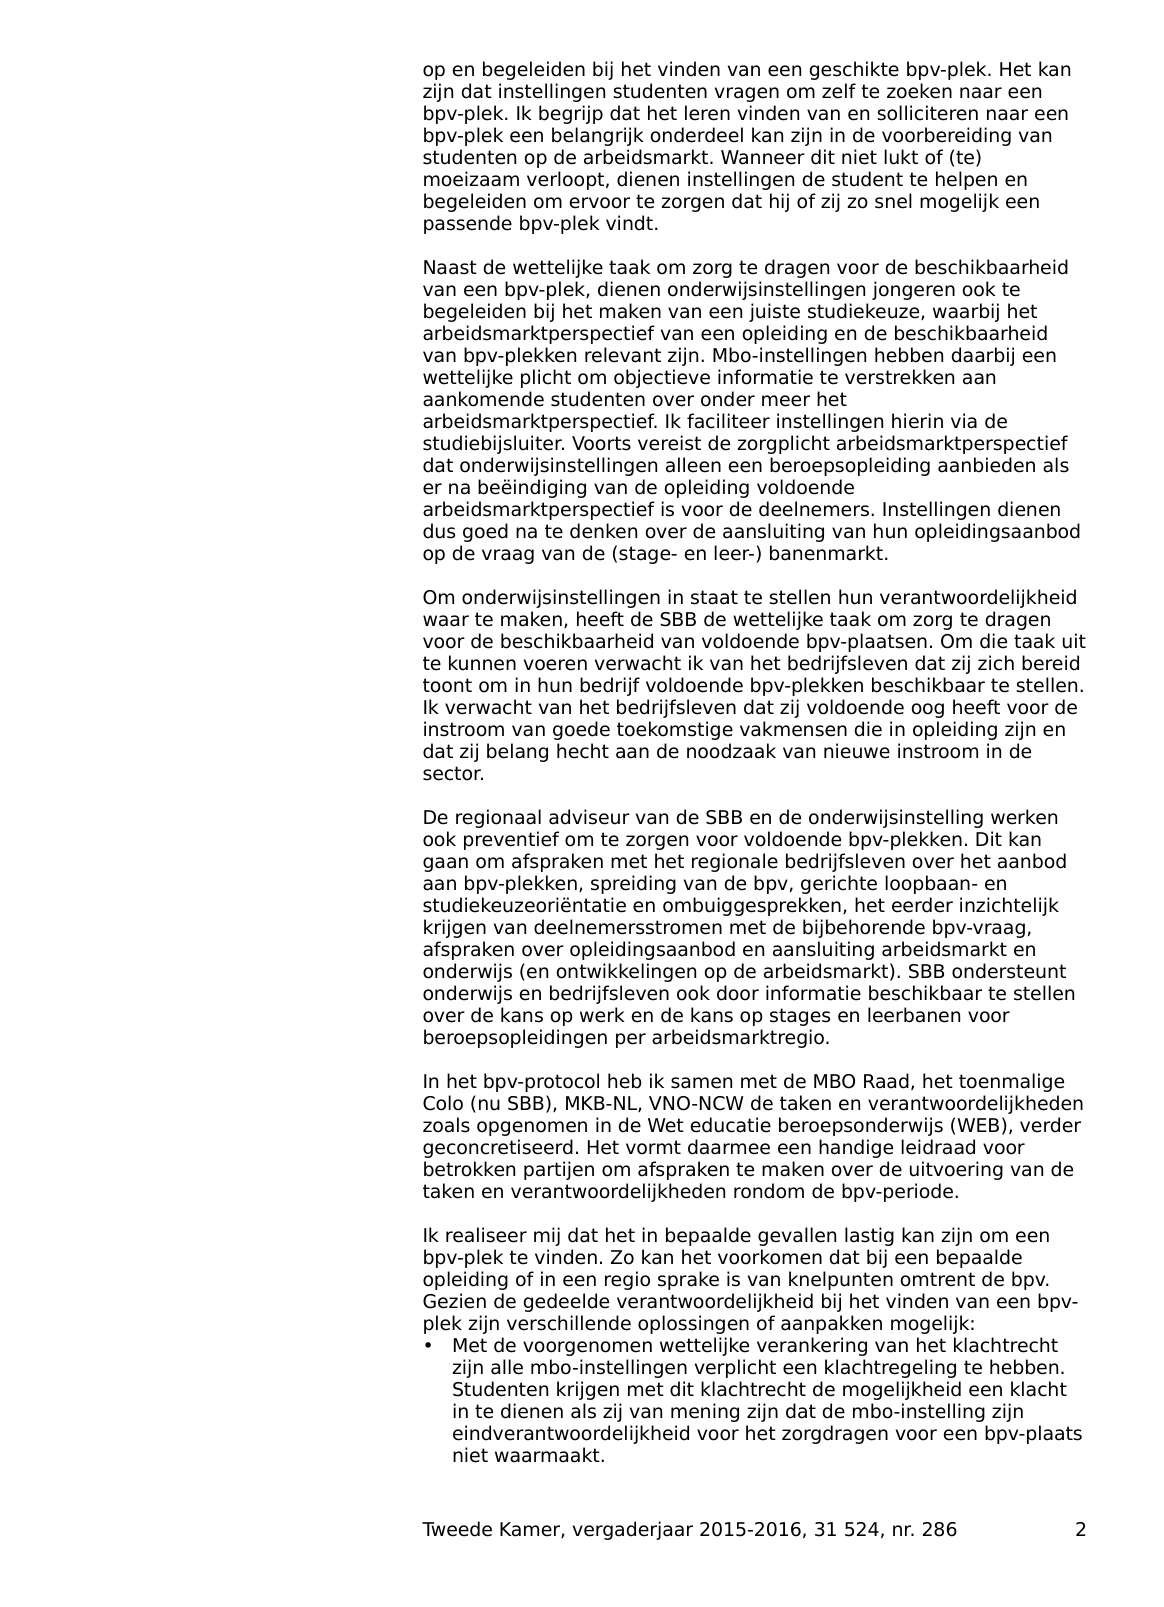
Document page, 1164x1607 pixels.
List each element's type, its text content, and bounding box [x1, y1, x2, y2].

text De regionaal adviseur van de SBB en de onderwijsinstelling werken ook preventief om te zorgen voor voldoende bpv-plekken. Dit kan gaan om afspraken met het regionale bedrijfsleven over het aanbod aan bpv-plekken, spreiding van de bpv, gerichte loopbaan- en studiekeuzeoriëntatie en ombuiggesprekken, het eerder inzichtelijk krijgen van deelnemersstromen met de bijbehorende bpv-vraag, afspraken over opleidingsaanbod en aansluiting arbeidsmarkt en onderwijs (en ontwikkelingen op de arbeidsmarkt). SBB ondersteunt onderwijs en bedrijfsleven ook door informatie beschikbaar te stellen over de kans op werk en de kans op stages en leerbanen voor beroepsopleidingen per arbeidsmarktregio. [422, 807, 1087, 1049]
text Ik realiseer mij dat het in bepaalde gevallen lastig kan zijn om een bpv-plek te vinden. Zo kan het voorkomen dat bij een bepaalde opleiding of in een regio sprake is van knelpunten omtrent de bpv. Gezien de gedeelde verantwoordelijkheid bij het vinden van een bpv-plek zijn verschillende oplossingen of aanpakken mogelijk: [422, 1225, 1087, 1335]
text • Met de voorgenomen wettelijke verankering van het klachtrecht zijn alle mbo-instellingen verplicht een klachtregeling te hebben. Studenten krijgen met dit klachtrecht de mogelijkheid een klacht in te dienen als zij van mening zijn dat de mbo-instelling zijn eindverantwoordelijkheid voor het zorgdragen voor een bpv-plaats niet waarmaakt. [422, 1335, 1087, 1467]
text Naast de wettelijke taak om zorg te dragen voor de beschikbaarheid van een bpv-plek, dienen onderwijsinstellingen jongeren ook te begeleiden bij het maken van een juiste studiekeuze, waarbij het arbeidsmarktperspectief van een opleiding en de beschikbaarheid van bpv-plekken relevant zijn. Mbo-instellingen hebben daarbij een wettelijke plicht om objectieve informatie te verstrekken aan aankomende studenten over onder meer het arbeidsmarktperspectief. Ik faciliteer instellingen hierin via de studiebijsluiter. Voorts vereist de zorgplicht arbeidsmarktperspectief dat onderwijsinstellingen alleen een beroepsopleiding aanbieden als er na beëindiging van de opleiding voldoende arbeidsmarktperspectief is voor de deelnemers. Instellingen dienen dus goed na te denken over de aansluiting van hun opleidingsaanbod op de vraag van de (stage- en leer-) banenmarkt. [422, 257, 1087, 565]
text In het bpv-protocol heb ik samen met de MBO Raad, het toenmalige Colo (nu SBB), MKB-NL, VNO-NCW de taken en verantwoordelijkheden zoals opgenomen in de Wet educatie beroepsonderwijs (WEB), verder geconcretiseerd. Het vormt daarmee een handige leidraad voor betrokken partijen om afspraken te maken over de uitvoering van de taken en verantwoordelijkheden rondom de bpv-periode. [422, 1071, 1087, 1203]
text Om onderwijsinstellingen in staat te stellen hun verantwoordelijkheid waar te maken, heeft de SBB de wettelijke taak om zorg te dragen voor de beschikbaarheid van voldoende bpv-plaatsen. Om die taak uit te kunnen voeren verwacht ik van het bedrijfsleven dat zij zich bereid toont om in hun bedrijf voldoende bpv-plekken beschikbaar te stellen. Ik verwacht van het bedrijfsleven dat zij voldoende oog heeft voor de instroom van goede toekomstige vakmensen die in opleiding zijn en dat zij belang hecht aan de noodzaak van nieuwe instroom in de sector. [422, 587, 1087, 785]
text op en begeleiden bij het vinden van een geschikte bpv-plek. Het kan zijn dat instellingen studenten vragen om zelf te zoeken naar een bpv-plek. Ik begrijp dat het leren vinden van en solliciteren naar een bpv-plek een belangrijk onderdeel kan zijn in de voorbereiding van studenten op de arbeidsmarkt. Wanneer dit niet lukt of (te) moeizaam verloopt, dienen instellingen de student te helpen en begeleiden om ervoor te zorgen dat hij of zij zo snel mogelijk een passende bpv-plek vindt. [422, 59, 1087, 235]
